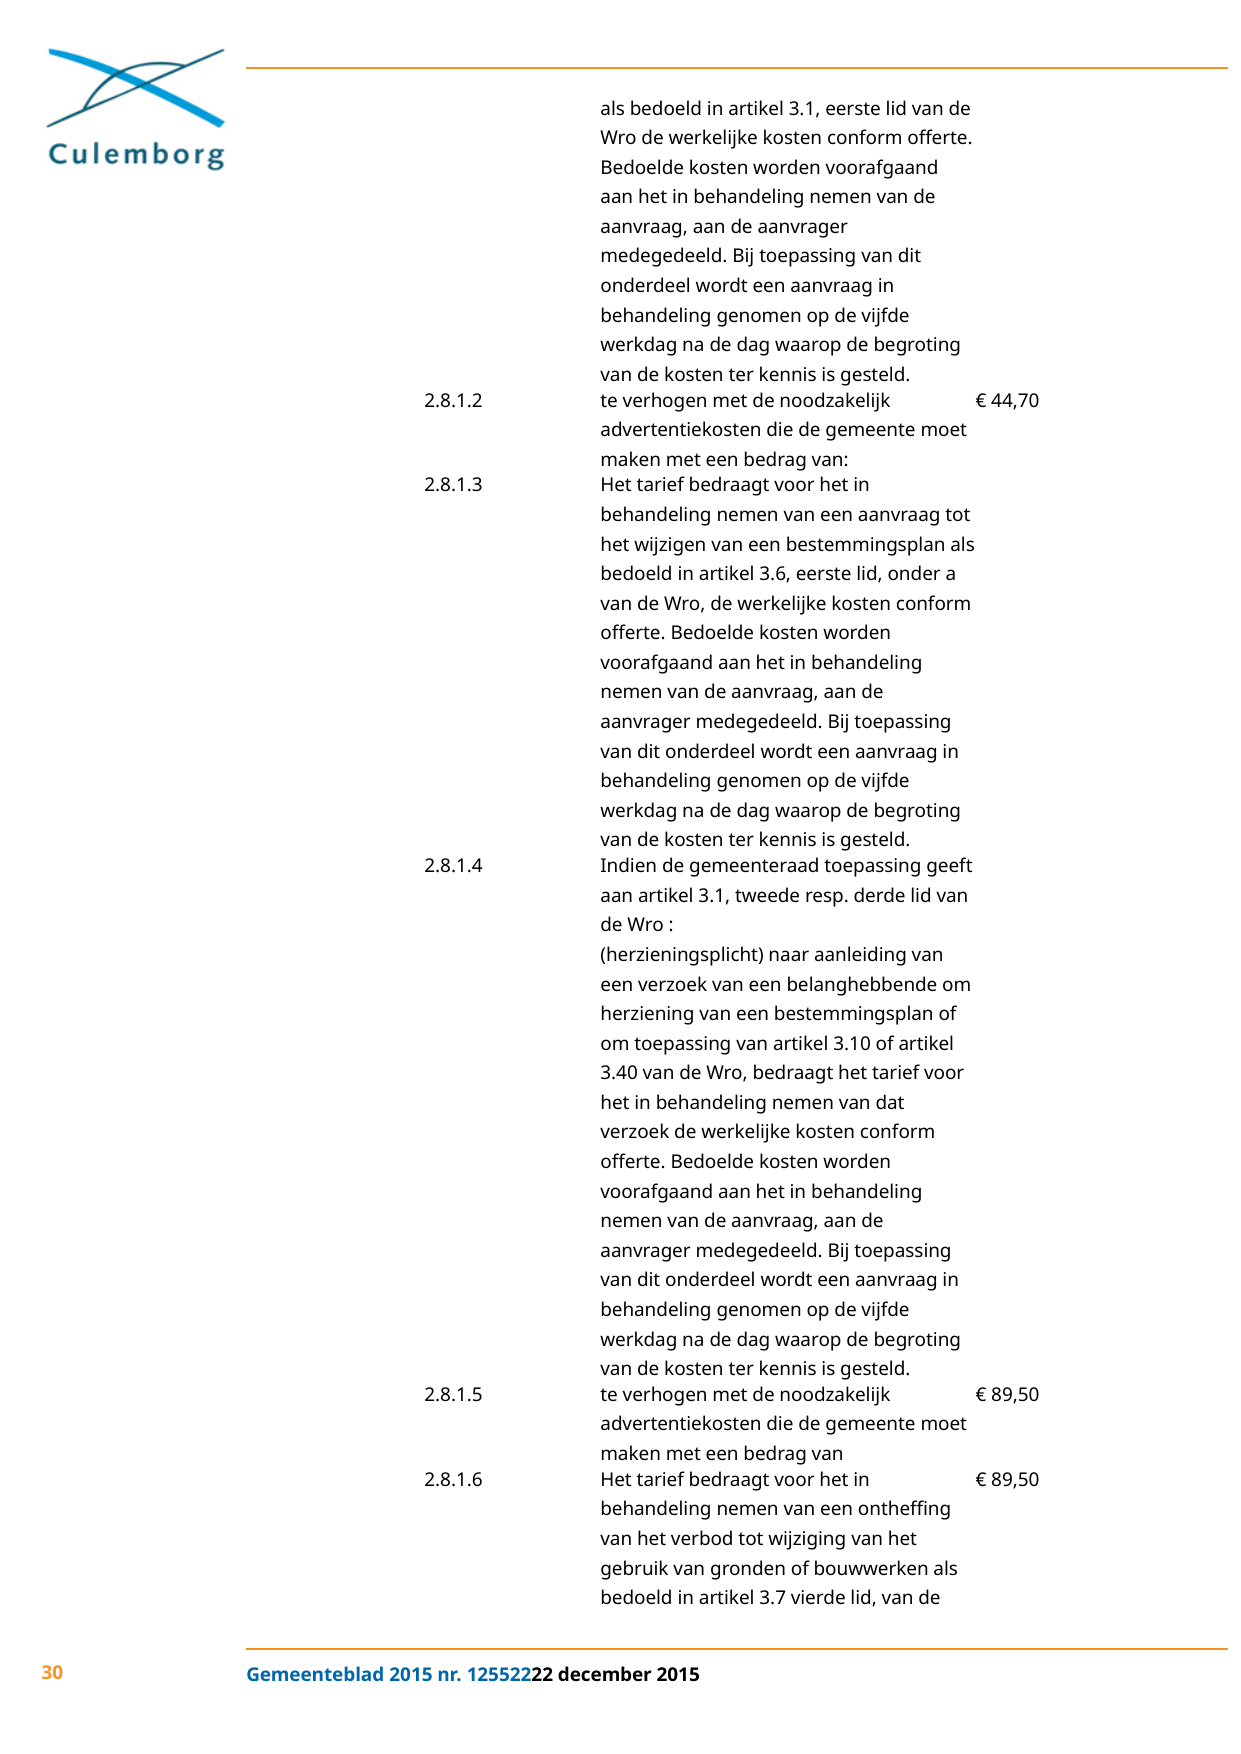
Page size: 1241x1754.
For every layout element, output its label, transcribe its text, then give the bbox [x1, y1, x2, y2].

table_cell [248, 95, 424, 387]
table_cell 2.8.1.6 [424, 1466, 600, 1610]
table_cell € 89,50 [975, 1466, 1152, 1610]
picture [41, 47, 231, 172]
table_cell [248, 1466, 424, 1610]
table_cell [975, 472, 1152, 852]
table_cell te verhogen met de noodzakelijk advertentiekosten die de gemeente moet maken met een bedrag van [600, 1381, 975, 1466]
table_cell 2.8.1.3 [424, 472, 600, 852]
table_cell [424, 95, 600, 387]
table_cell als bedoeld in artikel 3.1, eerste lid van de Wro de werkelijke kosten conform offerte. Bedoelde kosten worden voorafgaand aan het in behandeling nemen van de aanvraag, aan de aanvrager medegedeeld. Bij toepassing van dit onderdeel wordt een aanvraag in behandeling genomen op de vijfde werkdag na de dag waarop de begroting van de kosten ter kennis is gesteld. [600, 95, 975, 387]
table_cell te verhogen met de noodzakelijk advertentiekosten die de gemeente moet maken met een bedrag van: [600, 387, 975, 472]
table_cell [975, 95, 1152, 387]
table_cell € 89,50 [975, 1381, 1152, 1466]
table_cell Indien de gemeenteraad toepassing geeft aan artikel 3.1, tweede resp. derde lid van de Wro : (herzieningsplicht) naar aanleiding van een verzoek van een belanghebbende om herziening van een bestemmingsplan of om toepassing van artikel 3.10 of artikel 3.40 van de Wro, bedraagt het tarief voor het in behandeling nemen van dat verzoek de werkelijke kosten conform offerte. Bedoelde kosten worden voorafgaand aan het in behandeling nemen van de aanvraag, aan de aanvrager medegedeeld. Bij toepassing van dit onderdeel wordt een aanvraag in behandeling genomen op de vijfde werkdag na de dag waarop de begroting van de kosten ter kennis is gesteld. [600, 853, 975, 1381]
table_cell Het tarief bedraagt voor het in behandeling nemen van een aanvraag tot het wijzigen van een bestemmingsplan als bedoeld in artikel 3.6, eerste lid, onder a van de Wro, de werkelijke kosten conform offerte. Bedoelde kosten worden voorafgaand aan het in behandeling nemen van de aanvraag, aan de aanvrager medegedeeld. Bij toepassing van dit onderdeel wordt een aanvraag in behandeling genomen op de vijfde werkdag na de dag waarop de begroting van de kosten ter kennis is gesteld. [600, 472, 975, 852]
table_cell Het tarief bedraagt voor het in behandeling nemen van een ontheffing van het verbod tot wijziging van het gebruik van gronden of bouwwerken als bedoeld in artikel 3.7 vierde lid, van de [600, 1466, 975, 1610]
table_cell [248, 853, 424, 1381]
table_cell 2.8.1.2 [424, 387, 600, 472]
table_cell [248, 472, 424, 852]
table_cell [248, 1381, 424, 1466]
table_cell 2.8.1.5 [424, 1381, 600, 1466]
table_cell [975, 853, 1152, 1381]
table_cell [248, 387, 424, 472]
table_cell 2.8.1.4 [424, 853, 600, 1381]
table_cell € 44,70 [975, 387, 1152, 472]
